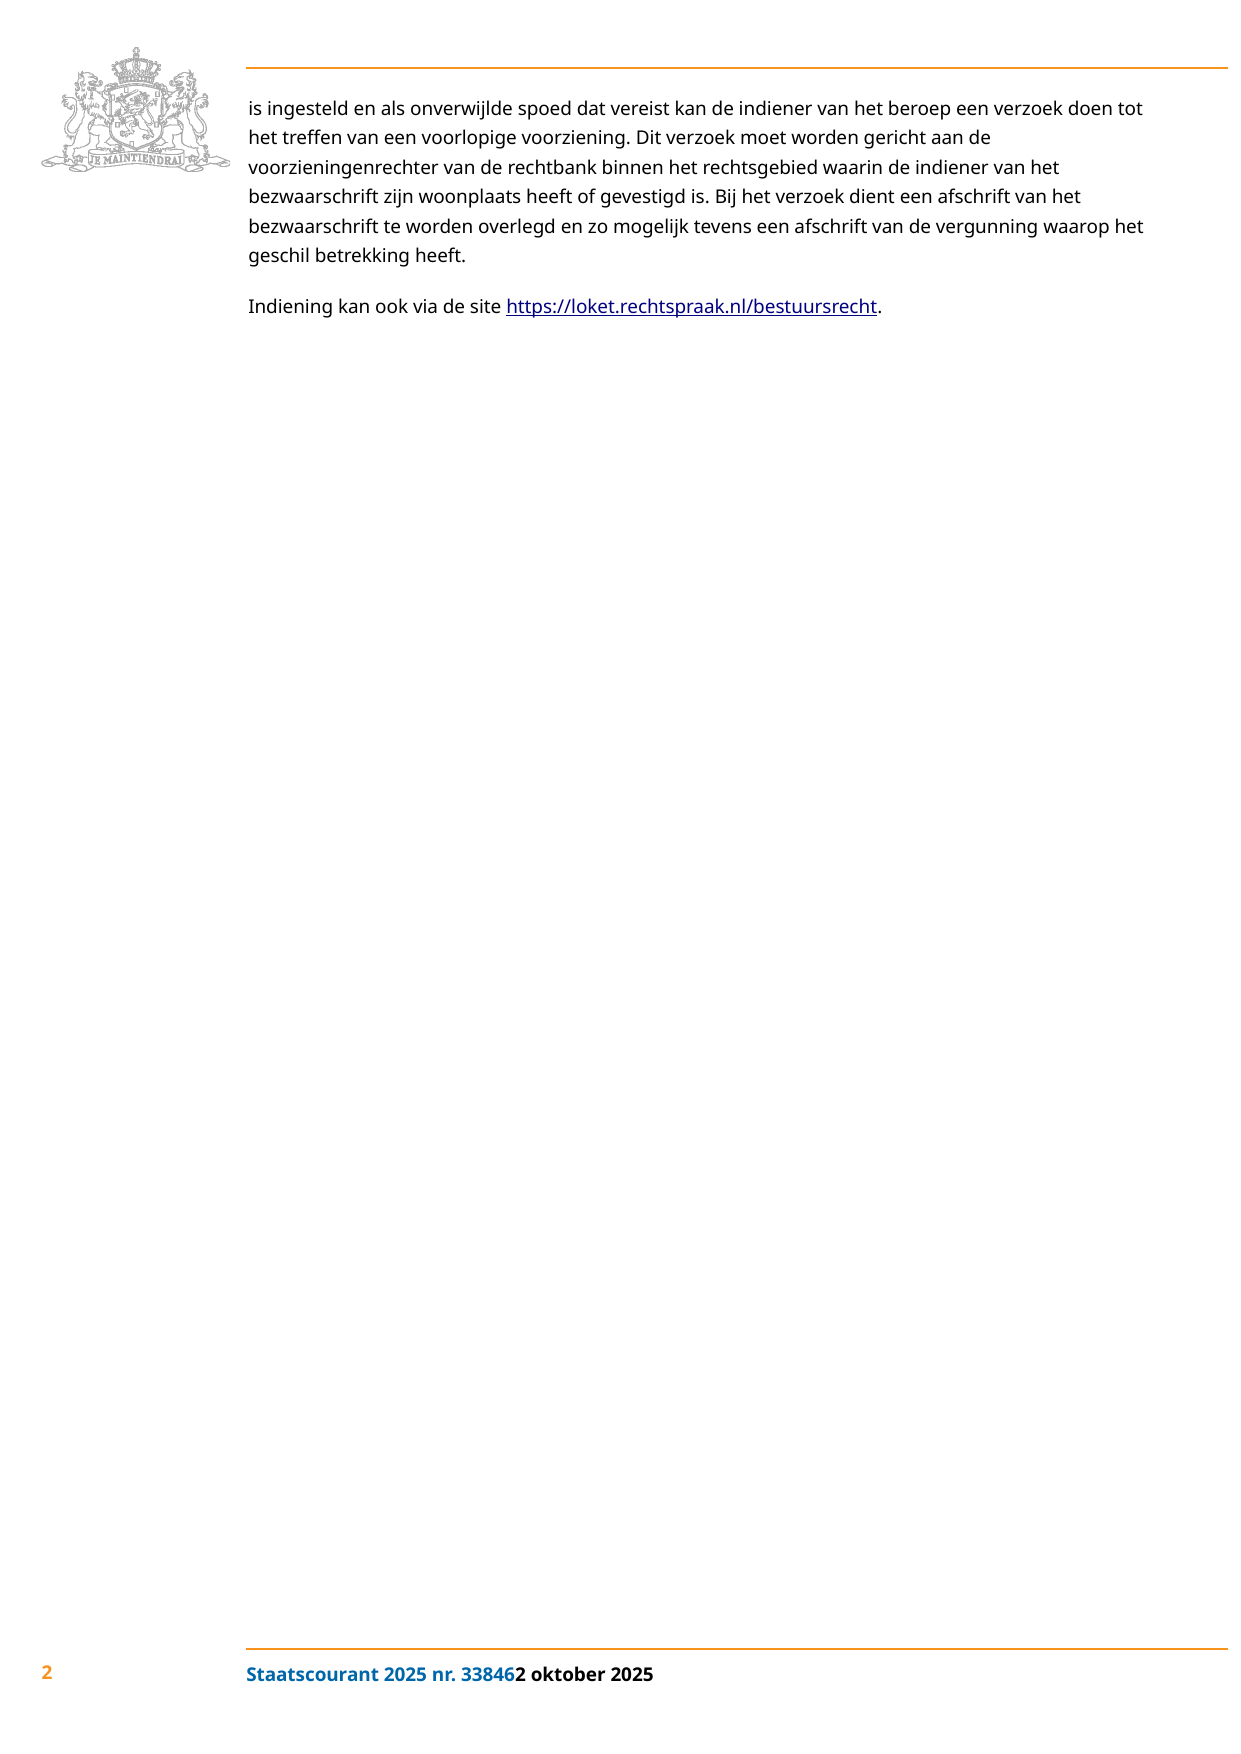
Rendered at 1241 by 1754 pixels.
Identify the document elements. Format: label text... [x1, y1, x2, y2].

text Indiening kan ook via de site https://loket.rechtspraak.nl/bestuursrecht. [248, 293, 1152, 319]
picture [41, 47, 231, 172]
text is ingesteld en als onverwijlde spoed dat vereist kan de indiener van het beroep een verzoek doen tot het treffen van een voorlopige voorziening. Dit verzoek moet worden gericht aan de voorzieningenrechter van de rechtbank binnen het rechtsgebied waarin de indiener van het bezwaarschrift zijn woonplaats heeft of gevestigd is. Bij het verzoek dient een afschrift van het bezwaarschrift te worden overlegd en zo mogelijk tevens een afschrift van de vergunning waarop het geschil betrekking heeft. [248, 95, 1152, 268]
